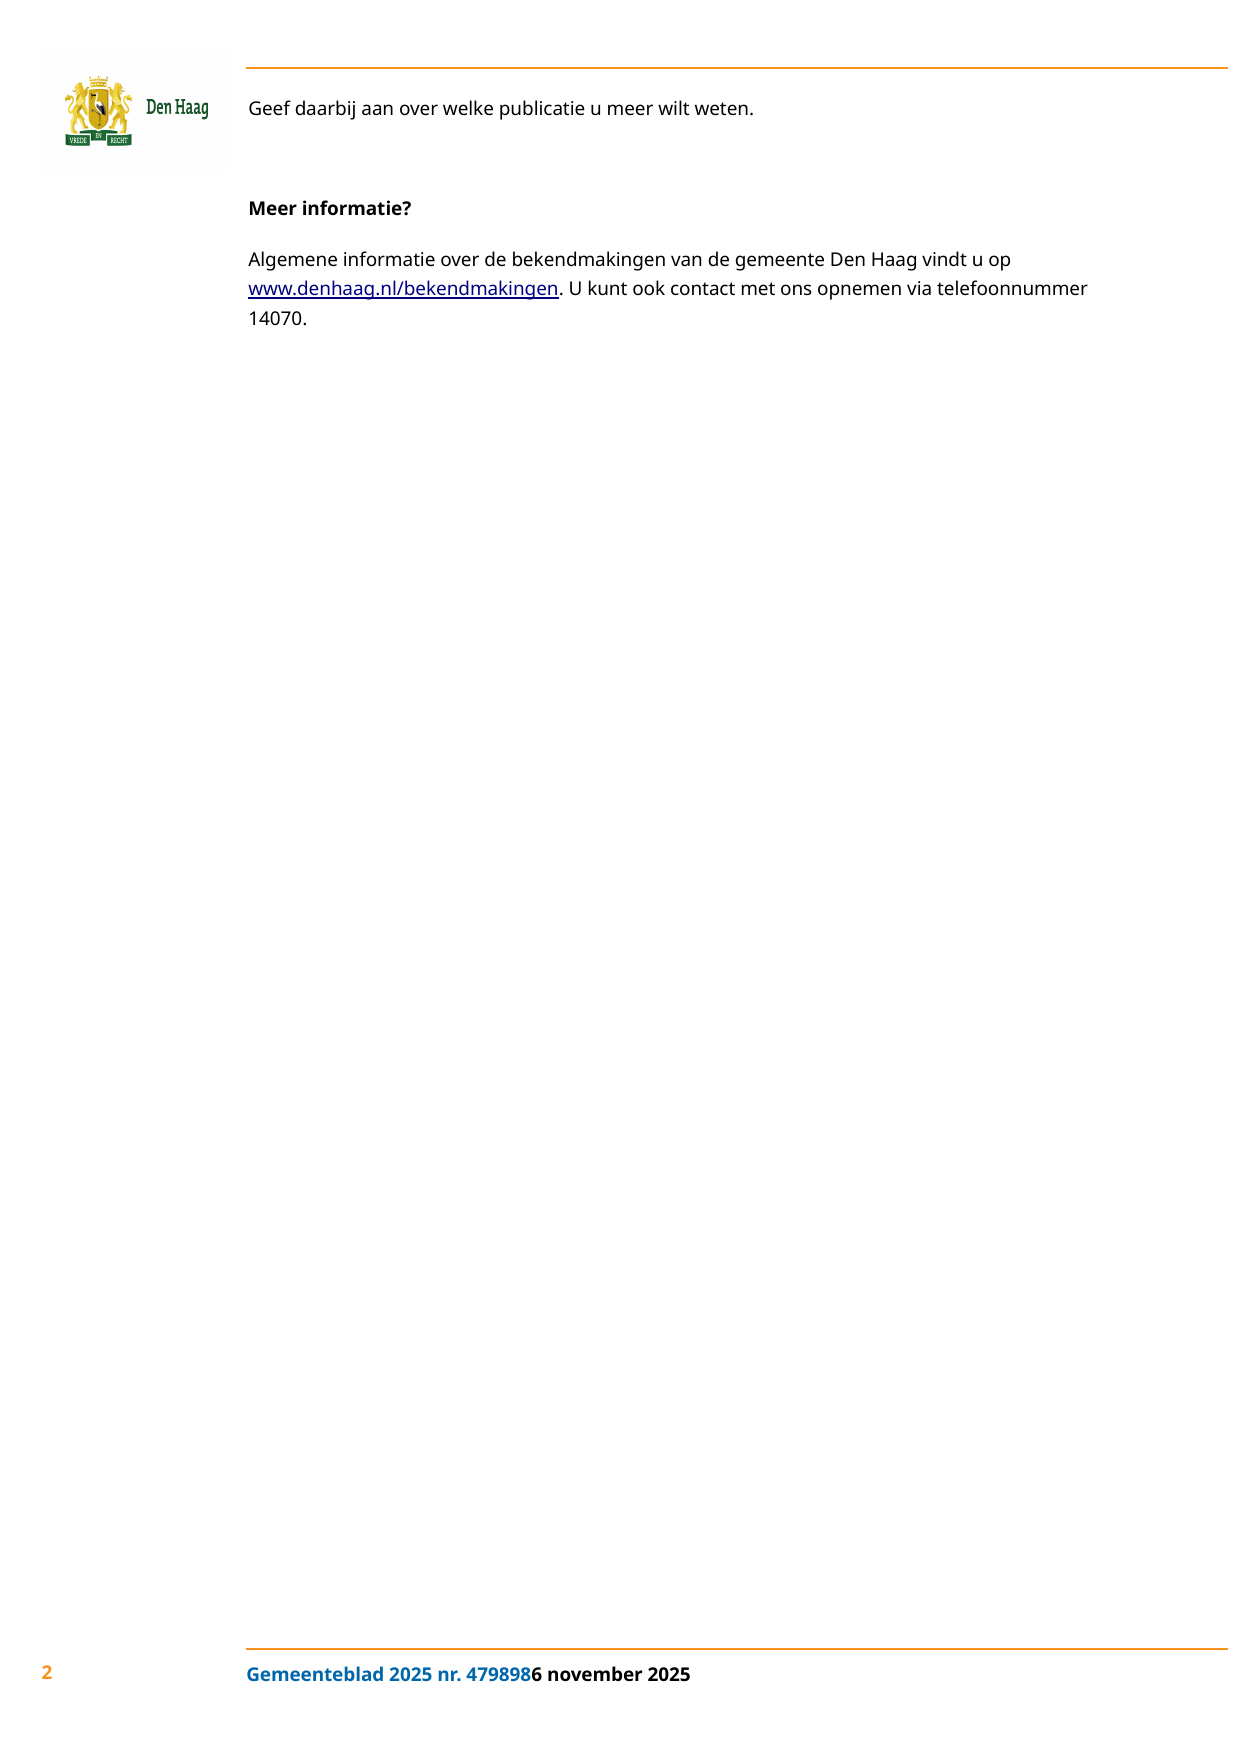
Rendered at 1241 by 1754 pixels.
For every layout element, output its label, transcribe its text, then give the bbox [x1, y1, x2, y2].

text Geef daarbij aan over welke publicatie u meer wilt weten. [248, 95, 1152, 121]
text Algemene informatie over de bekendmakingen van de gemeente Den Haag vindt u op www.denhaag.nl/bekendmakingen. U kunt ook contact met ons opnemen via telefoonnummer 14070. [248, 246, 1152, 331]
picture [41, 47, 231, 172]
text Meer informatie? [248, 196, 1152, 221]
